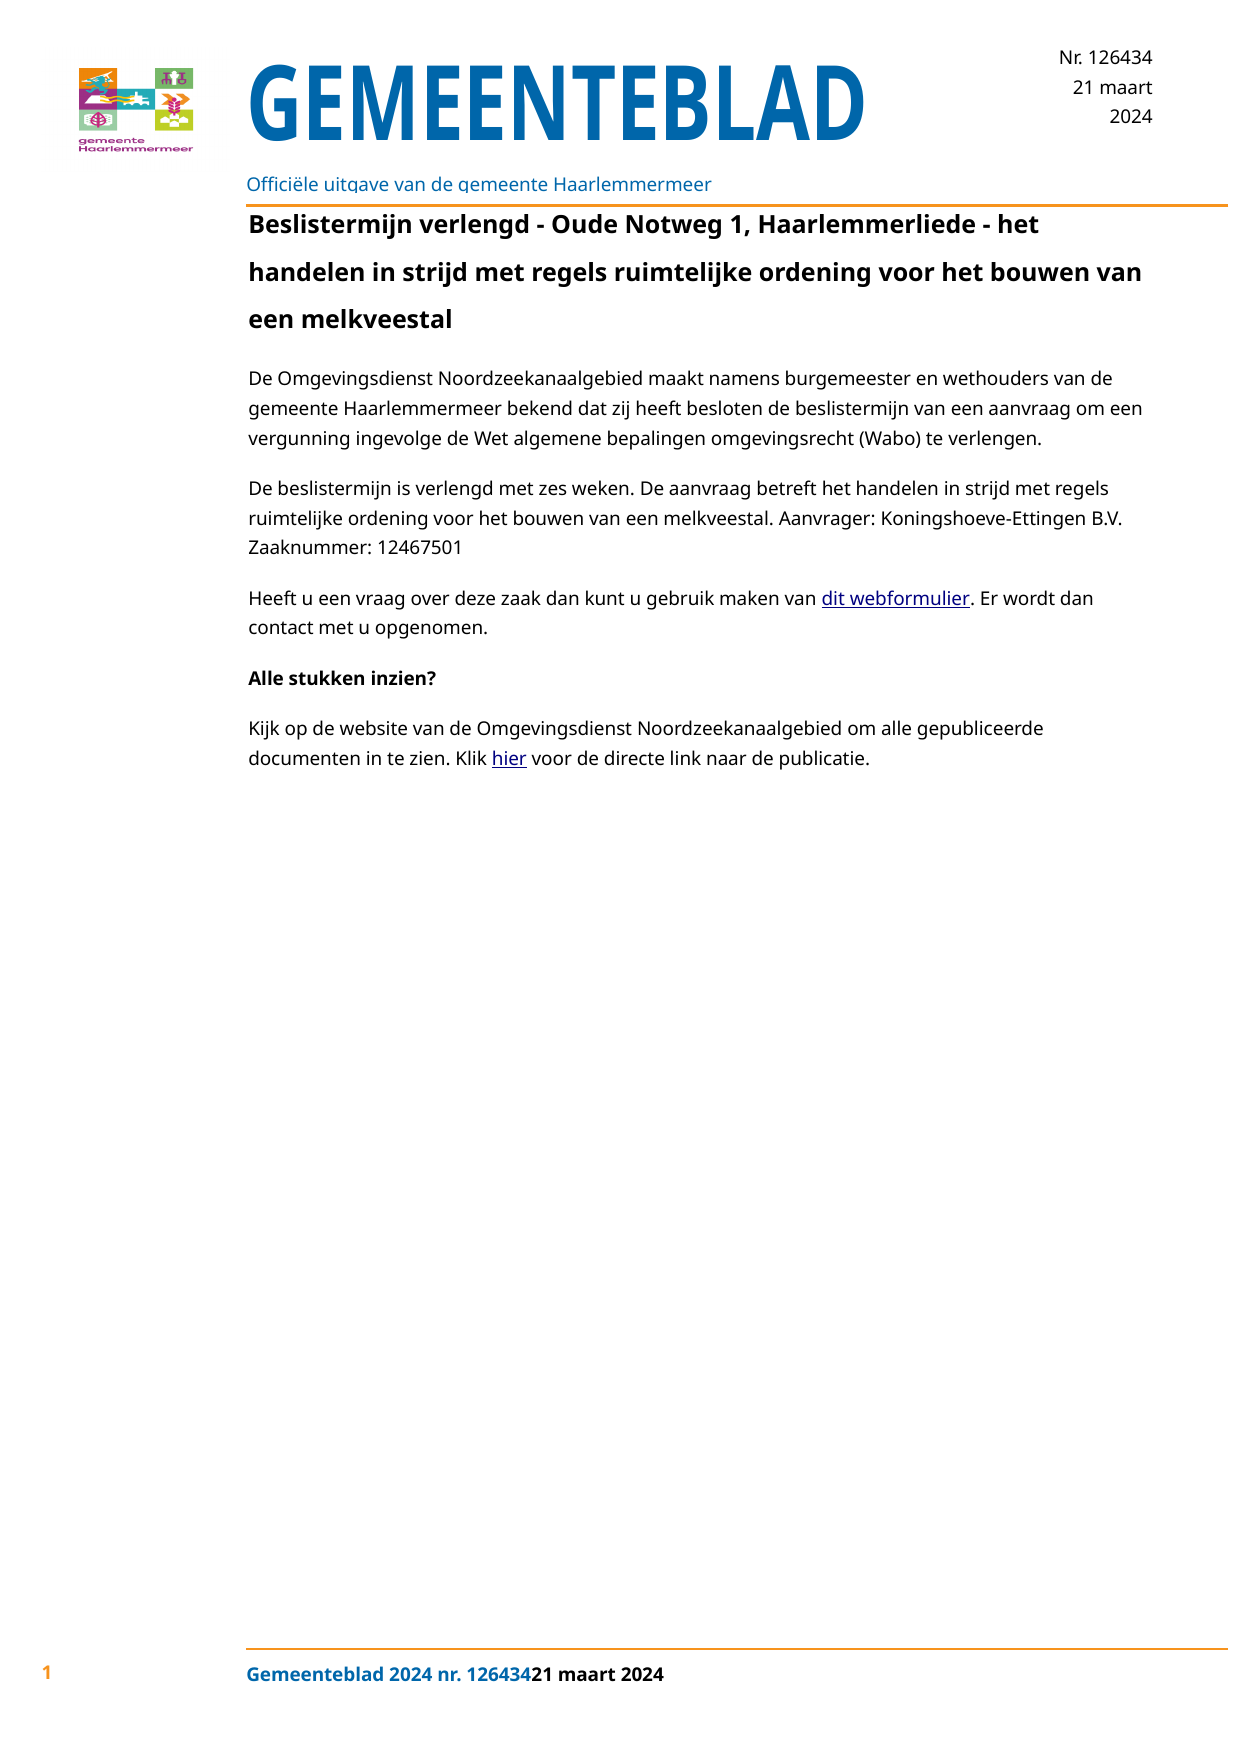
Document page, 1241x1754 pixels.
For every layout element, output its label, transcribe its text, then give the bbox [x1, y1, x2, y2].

text Alle stukken inzien? [248, 665, 1152, 690]
text Beslistermijn verlengd - Oude Notweg 1, Haarlemmerliede - het handelen in strijd met regels ruimtelijke ordening voor het bouwen van een melkveestal [248, 207, 1152, 336]
text Kijk op de website van de Omgevingsdienst Noordzeekanaalgebied om alle gepubliceerde documenten in te zien. Klik hier voor de directe link naar de publicatie. [248, 715, 1152, 770]
text De Omgevingsdienst Noordzeekanaalgebied maakt namens burgemeester en wethouders van de gemeente Haarlemmermeer bekend dat zij heeft besloten de beslistermijn van een aanvraag om een vergunning ingevolge de Wet algemene bepalingen omgevingsrecht (Wabo) te verlengen. [248, 366, 1152, 450]
picture [41, 47, 231, 172]
text Heeft u een vraag over deze zaak dan kunt u gebruik maken van dit webformulier. Er wordt dan contact met u opgenomen. [248, 585, 1152, 640]
text De beslistermijn is verlengd met zes weken. De aanvraag betreft het handelen in strijd met regels ruimtelijke ordening voor het bouwen van een melkveestal. Aanvrager: Koningshoeve-Ettingen B.V. Zaaknummer: 12467501 [248, 475, 1152, 560]
